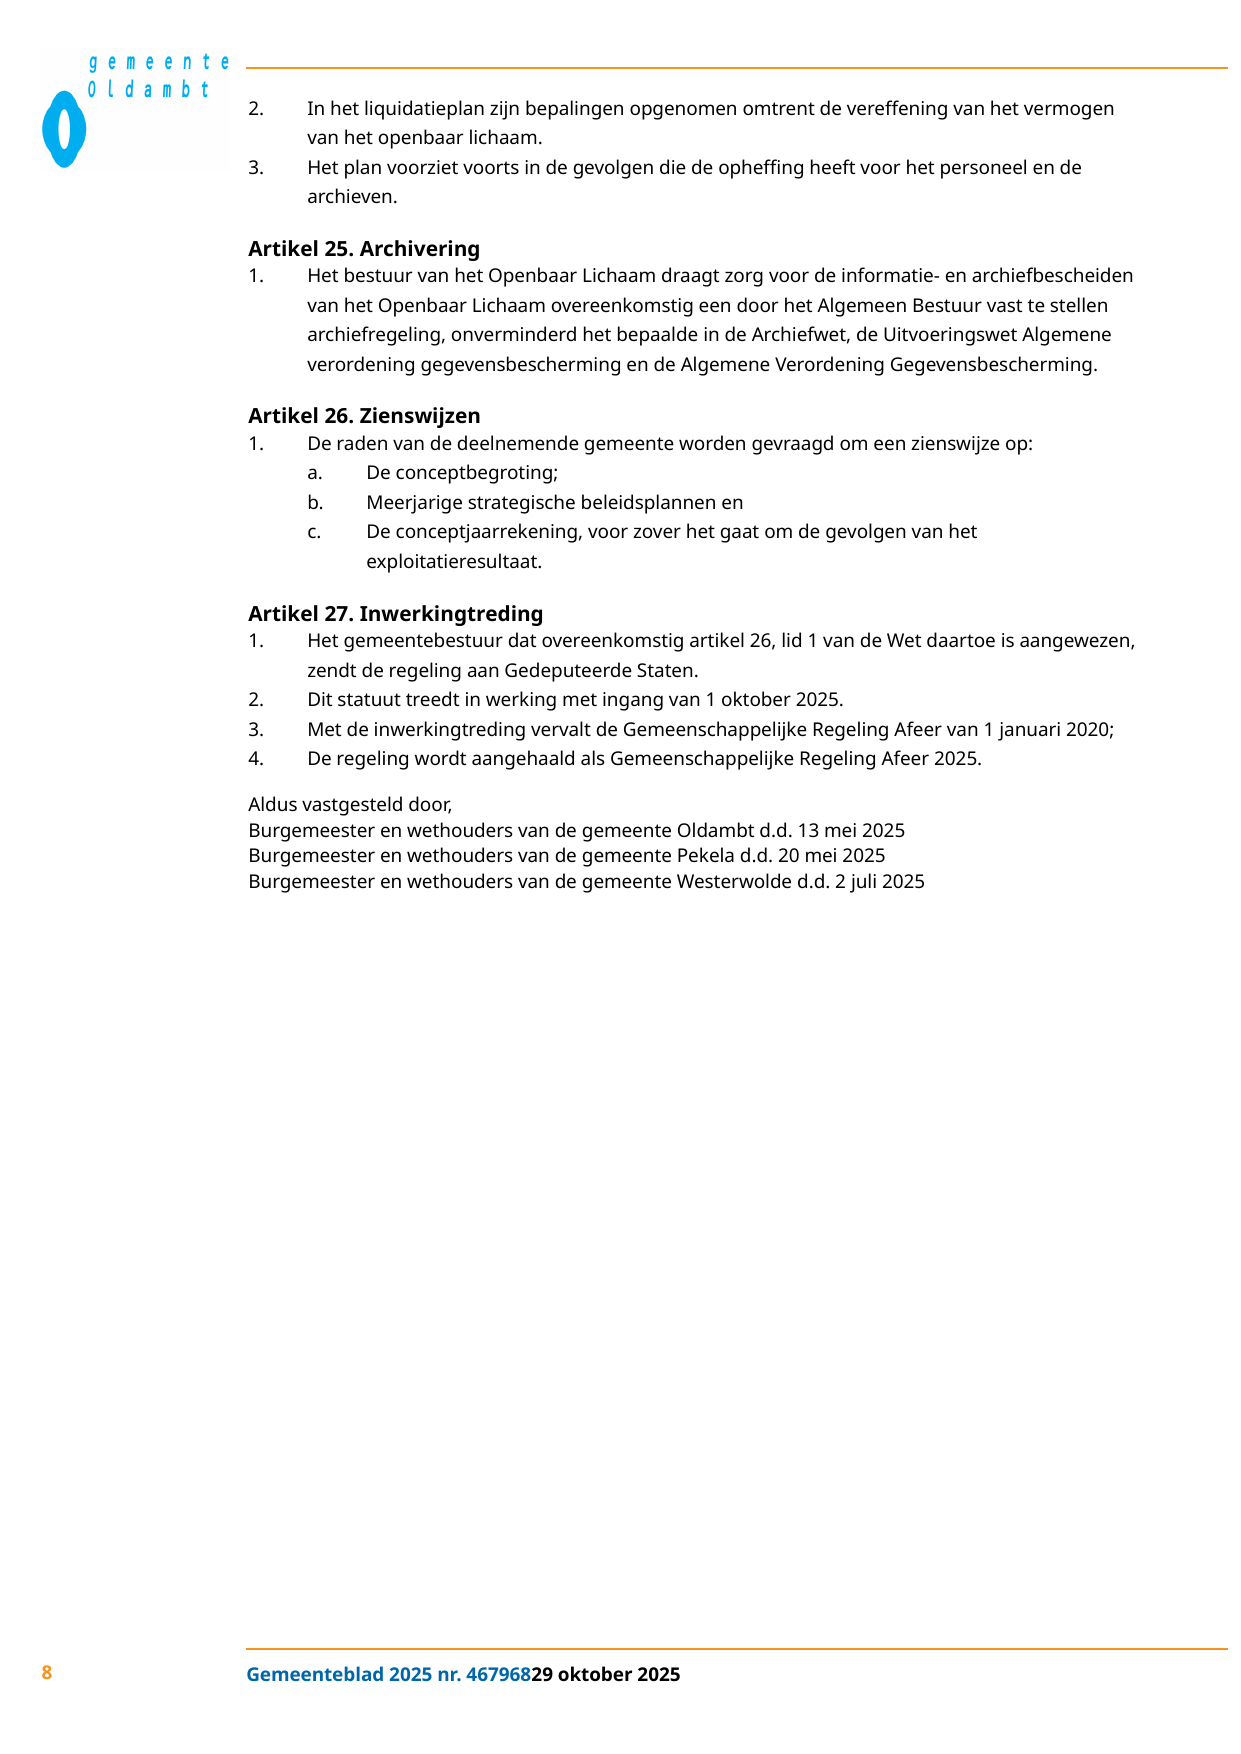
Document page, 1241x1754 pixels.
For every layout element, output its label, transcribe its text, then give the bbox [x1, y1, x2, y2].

list Met de inwerkingtreding vervalt de Gemeenschappelijke Regeling Afeer van 1 januari 2020; [248, 716, 1152, 742]
list De conceptbegroting; [307, 459, 1152, 485]
list Het plan voorziet voorts in de gevolgen die de opheffing heeft voor het personeel en de archieven. [248, 154, 1152, 209]
text Burgemeester en wethouders van de gemeente Pekela d.d. 20 mei 2025 [248, 843, 1152, 868]
list De raden van de deelnemende gemeente worden gevraagd om een zienswijze op: [248, 430, 1152, 456]
list Meerjarige strategische beleidsplannen en [307, 489, 1152, 515]
list De conceptjaarrekening, voor zover het gaat om de gevolgen van het exploitatieresultaat. [307, 519, 1152, 574]
text Burgemeester en wethouders van de gemeente Westerwolde d.d. 2 juli 2025 [248, 868, 1152, 894]
text Artikel 27. Inwerkingtreding [248, 599, 1152, 627]
text Burgemeester en wethouders van de gemeente Oldambt d.d. 13 mei 2025 [248, 817, 1152, 843]
text Artikel 25. Archivering [248, 234, 1152, 262]
text Aldus vastgesteld door, [248, 791, 1152, 817]
list Het gemeentebestuur dat overeenkomstig artikel 26, lid 1 van de Wet daartoe is aangewezen, zendt de regeling aan Gedeputeerde Staten. [248, 627, 1152, 682]
picture [41, 47, 231, 172]
list De regeling wordt aangehaald als Gemeenschappelijke Regeling Afeer 2025. [248, 746, 1152, 771]
list In het liquidatieplan zijn bepalingen opgenomen omtrent de vereffening van het vermogen van het openbaar lichaam. [248, 95, 1152, 150]
list Het bestuur van het Openbaar Lichaam draagt zorg voor de informatie- en archiefbescheiden van het Openbaar Lichaam overeenkomstig een door het Algemeen Bestuur vast te stellen archiefregeling, onverminderd het bepaalde in de Archiefwet, de Uitvoeringswet Algemene verordening gegevensbescherming en de Algemene Verordening Gegevensbescherming. [248, 262, 1152, 377]
list Dit statuut treedt in werking met ingang van 1 oktober 2025. [248, 686, 1152, 712]
text Artikel 26. Zienswijzen [248, 402, 1152, 430]
